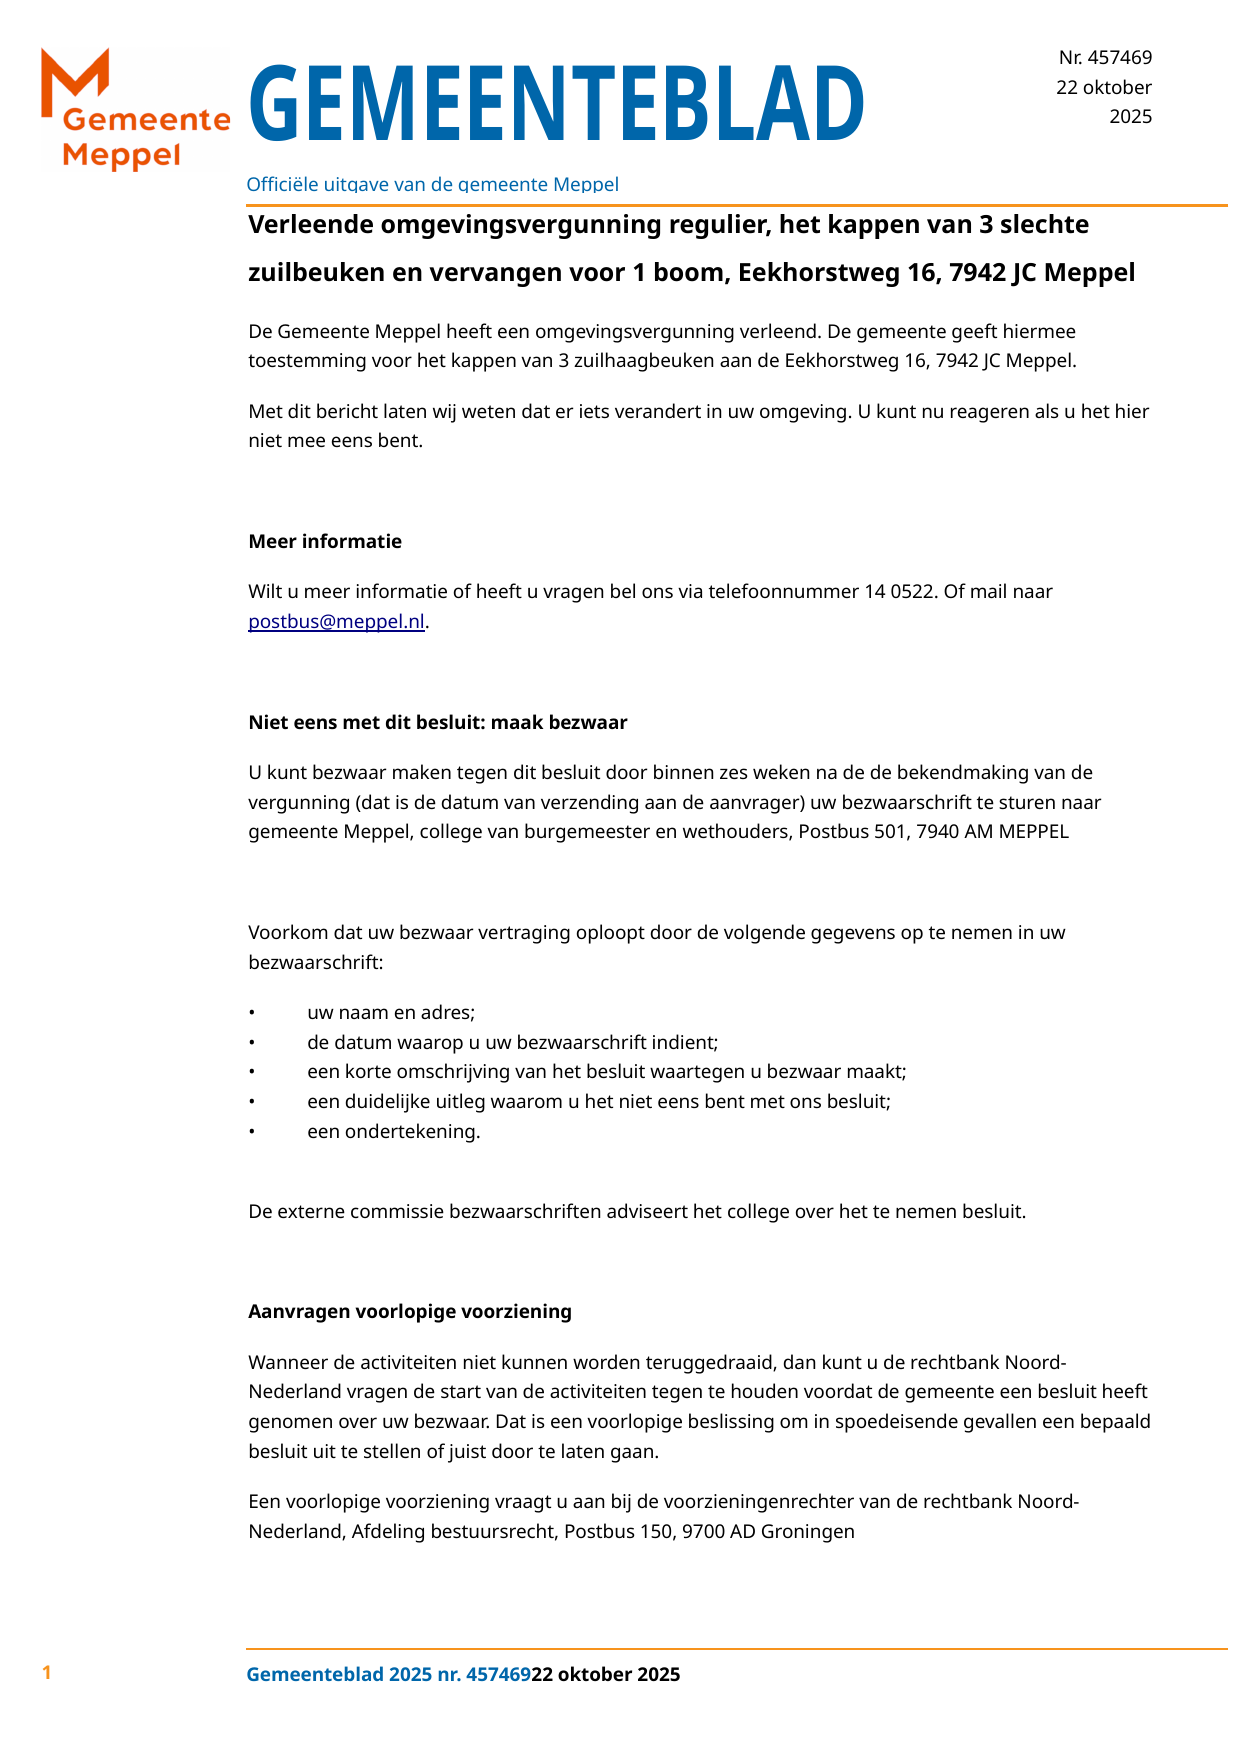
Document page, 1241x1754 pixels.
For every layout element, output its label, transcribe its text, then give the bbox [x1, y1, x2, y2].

list de datum waarop u uw bezwaarschrift indient; [248, 1029, 1152, 1055]
text Met dit bericht laten wij weten dat er iets verandert in uw omgeving. U kunt nu reageren als u het hier niet mee eens bent. [248, 398, 1152, 453]
text Wanneer de activiteiten niet kunnen worden teruggedraaid, dan kunt u de rechtbank Noord-Nederland vragen de start van de activiteiten tegen te houden voordat de gemeente een besluit heeft genomen over uw bezwaar. Dat is een voorlopige beslissing om in spoedeisende gevallen een bepaald besluit uit te stellen of juist door te laten gaan. [248, 1349, 1152, 1464]
list uw naam en adres; [248, 999, 1152, 1025]
text Wilt u meer informatie of heeft u vragen bel ons via telefoonnummer 14 0522. Of mail naar postbus@meppel.nl. [248, 579, 1152, 634]
text Voorkom dat uw bezwaar vertraging oploopt door de volgende gegevens op te nemen in uw bezwaarschrift: [248, 919, 1152, 975]
text Verleende omgevingsvergunning regulier, het kappen van 3 slechte zuilbeuken en vervangen voor 1 boom, Eekhorstweg 16, 7942 JC Meppel [248, 207, 1152, 288]
list een ondertekening. [248, 1118, 1152, 1144]
text Meer informatie [248, 528, 1152, 554]
text Aanvragen voorlopige voorziening [248, 1299, 1152, 1324]
text De externe commissie bezwaarschriften adviseert het college over het te nemen besluit. [248, 1198, 1152, 1224]
picture [41, 47, 231, 172]
text De Gemeente Meppel heeft een omgevingsvergunning verleend. De gemeente geeft hiermee toestemming voor het kappen van 3 zuilhaagbeuken aan de Eekhorstweg 16, 7942 JC Meppel. [248, 318, 1152, 373]
list een duidelijke uitleg waarom u het niet eens bent met ons besluit; [248, 1088, 1152, 1114]
text Niet eens met dit besluit: maak bezwaar [248, 709, 1152, 735]
list een korte omschrijving van het besluit waartegen u bezwaar maakt; [248, 1059, 1152, 1084]
text Een voorlopige voorziening vraagt u aan bij de voorzieningenrechter van de rechtbank Noord-Nederland, Afdeling bestuursrecht, Postbus 150, 9700 AD Groningen [248, 1488, 1152, 1544]
text U kunt bezwaar maken tegen dit besluit door binnen zes weken na de de bekendmaking van de vergunning (dat is de datum van verzending aan de aanvrager) uw bezwaarschrift te sturen naar gemeente Meppel, college van burgemeester en wethouders, Postbus 501, 7940 AM MEPPEL [248, 759, 1152, 844]
